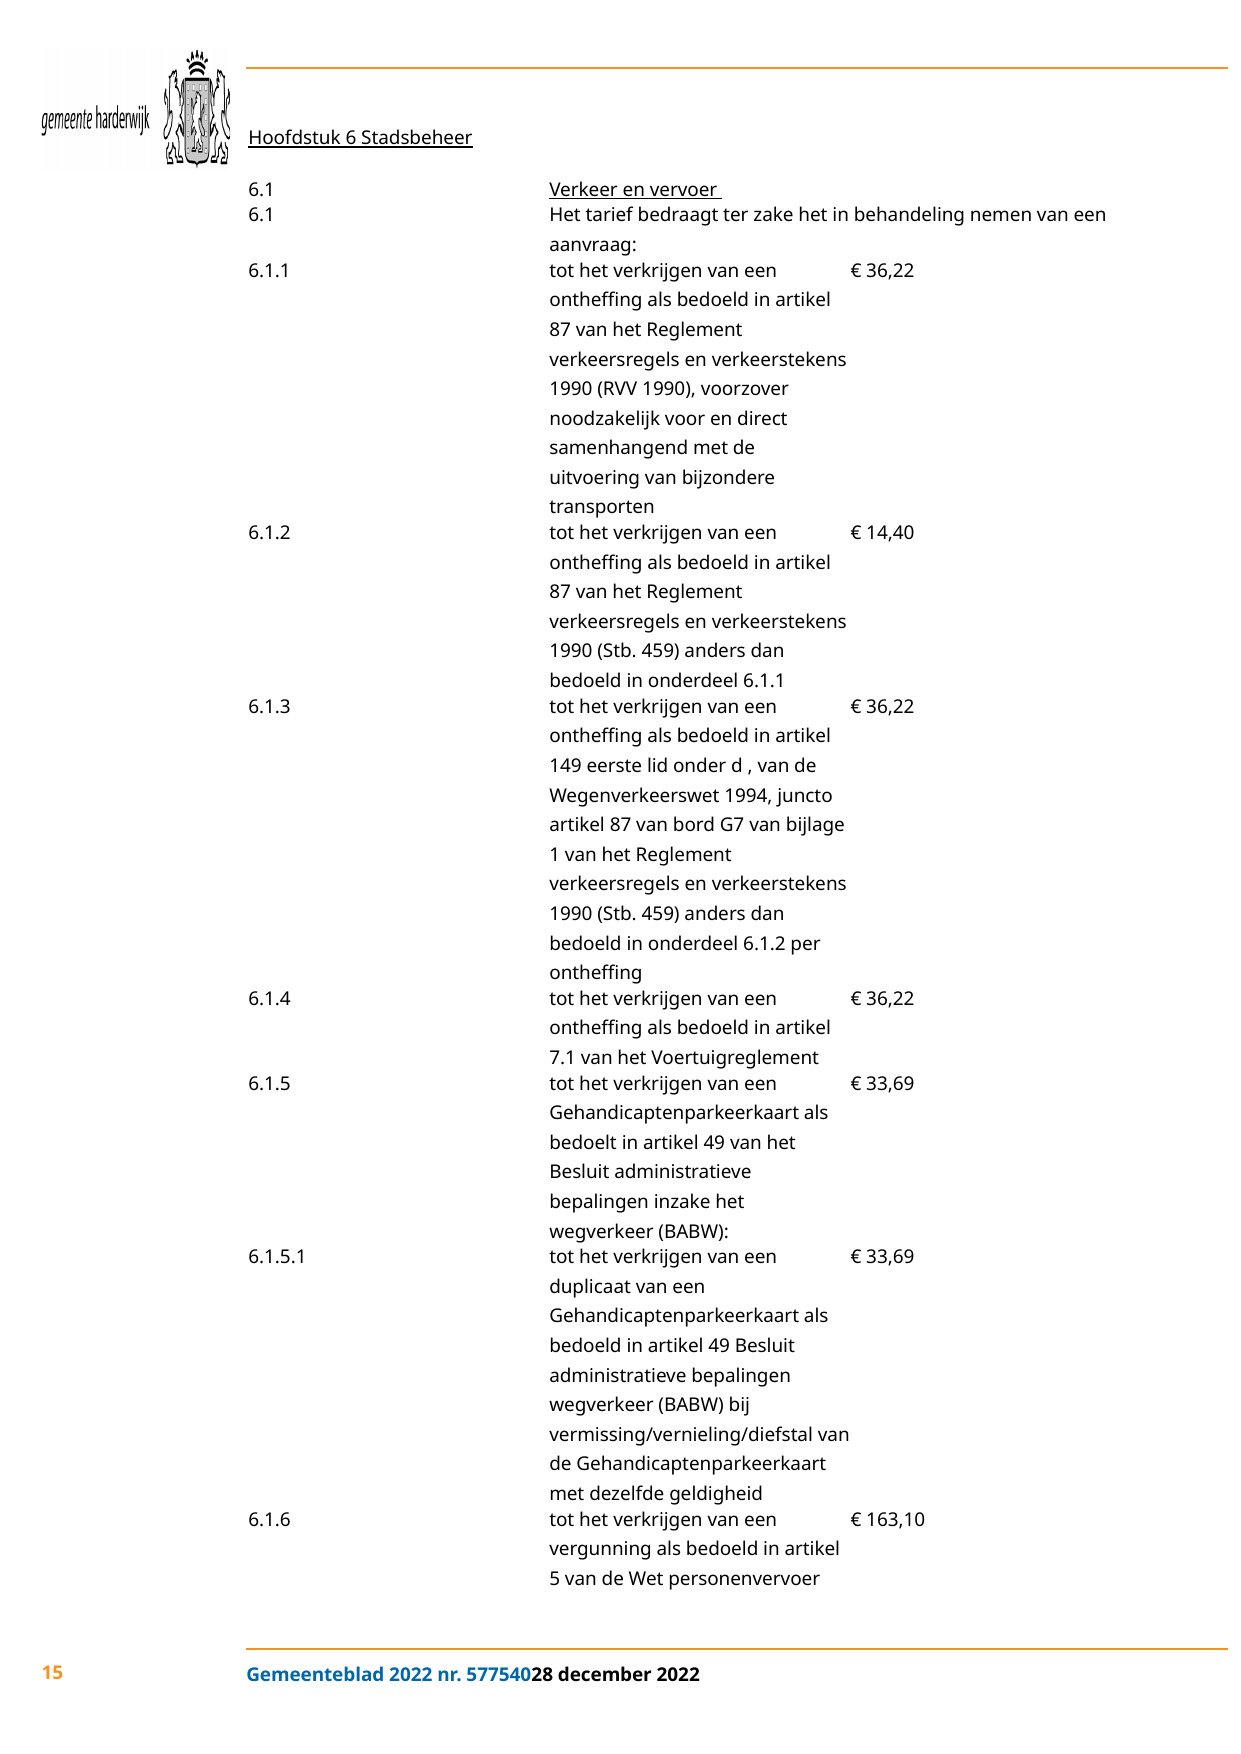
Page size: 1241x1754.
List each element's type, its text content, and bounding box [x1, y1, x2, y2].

table_cell € 163,10 [850, 1506, 1152, 1591]
table_cell [549, 150, 850, 176]
table_cell 6.1.4 [248, 985, 549, 1070]
table_cell tot het verkrijgen van een ontheffing als bedoeld in artikel 87 van het Reglement verkeersregels en verkeerstekens 1990 (Stb. 459) anders dan bedoeld in onderdeel 6.1.1 [549, 519, 850, 693]
table_cell 6.1.5 [248, 1070, 549, 1243]
table_cell € 33,69 [850, 1070, 1152, 1243]
table_cell 6.1.3 [248, 693, 549, 985]
table_cell tot het verkrijgen van een vergunning als bedoeld in artikel 5 van de Wet personenvervoer [549, 1506, 850, 1591]
table_cell 6.1.2 [248, 519, 549, 693]
table_cell 6.1.5.1 [248, 1244, 549, 1506]
table_cell tot het verkrijgen van een ontheffing als bedoeld in artikel 7.1 van het Voertuigreglement [549, 985, 850, 1070]
table_cell 6.1.1 [248, 257, 549, 519]
table_cell tot het verkrijgen van een ontheffing als bedoeld in artikel 87 van het Reglement verkeersregels en verkeerstekens 1990 (RVV 1990), voorzover noodzakelijk voor en direct samenhangend met de uitvoering van bijzondere transporten [549, 257, 850, 519]
table_header [850, 125, 1152, 150]
table_cell [850, 176, 1152, 202]
table_cell Verkeer en vervoer [549, 176, 850, 202]
table_cell Het tarief bedraagt ter zake het in behandeling nemen van een aanvraag: [549, 202, 1152, 257]
table_cell € 36,22 [850, 985, 1152, 1070]
table_cell 6.1.6 [248, 1506, 549, 1591]
table_cell € 33,69 [850, 1244, 1152, 1506]
table_cell € 36,22 [850, 693, 1152, 985]
picture [41, 47, 231, 172]
table_cell 6.1 [248, 176, 549, 202]
table_cell tot het verkrijgen van een Gehandicaptenparkeerkaart als bedoelt in artikel 49 van het Besluit administratieve bepalingen inzake het wegverkeer (BABW): [549, 1070, 850, 1243]
table_cell [248, 150, 549, 176]
table_cell € 36,22 [850, 257, 1152, 519]
table_cell 6.1 [248, 202, 549, 257]
table_cell [850, 150, 1152, 176]
table_header Hoofdstuk 6 Stadsbeheer [248, 125, 850, 150]
table_cell € 14,40 [850, 519, 1152, 693]
table_cell tot het verkrijgen van een ontheffing als bedoeld in artikel 149 eerste lid onder d , van de Wegenverkeerswet 1994, juncto artikel 87 van bord G7 van bijlage 1 van het Reglement verkeersregels en verkeerstekens 1990 (Stb. 459) anders dan bedoeld in onderdeel 6.1.2 per ontheffing [549, 693, 850, 985]
table_cell tot het verkrijgen van een duplicaat van een Gehandicaptenparkeerkaart als bedoeld in artikel 49 Besluit administratieve bepalingen wegverkeer (BABW) bij vermissing/vernieling/diefstal van de Gehandicaptenparkeerkaart met dezelfde geldigheid [549, 1244, 850, 1506]
